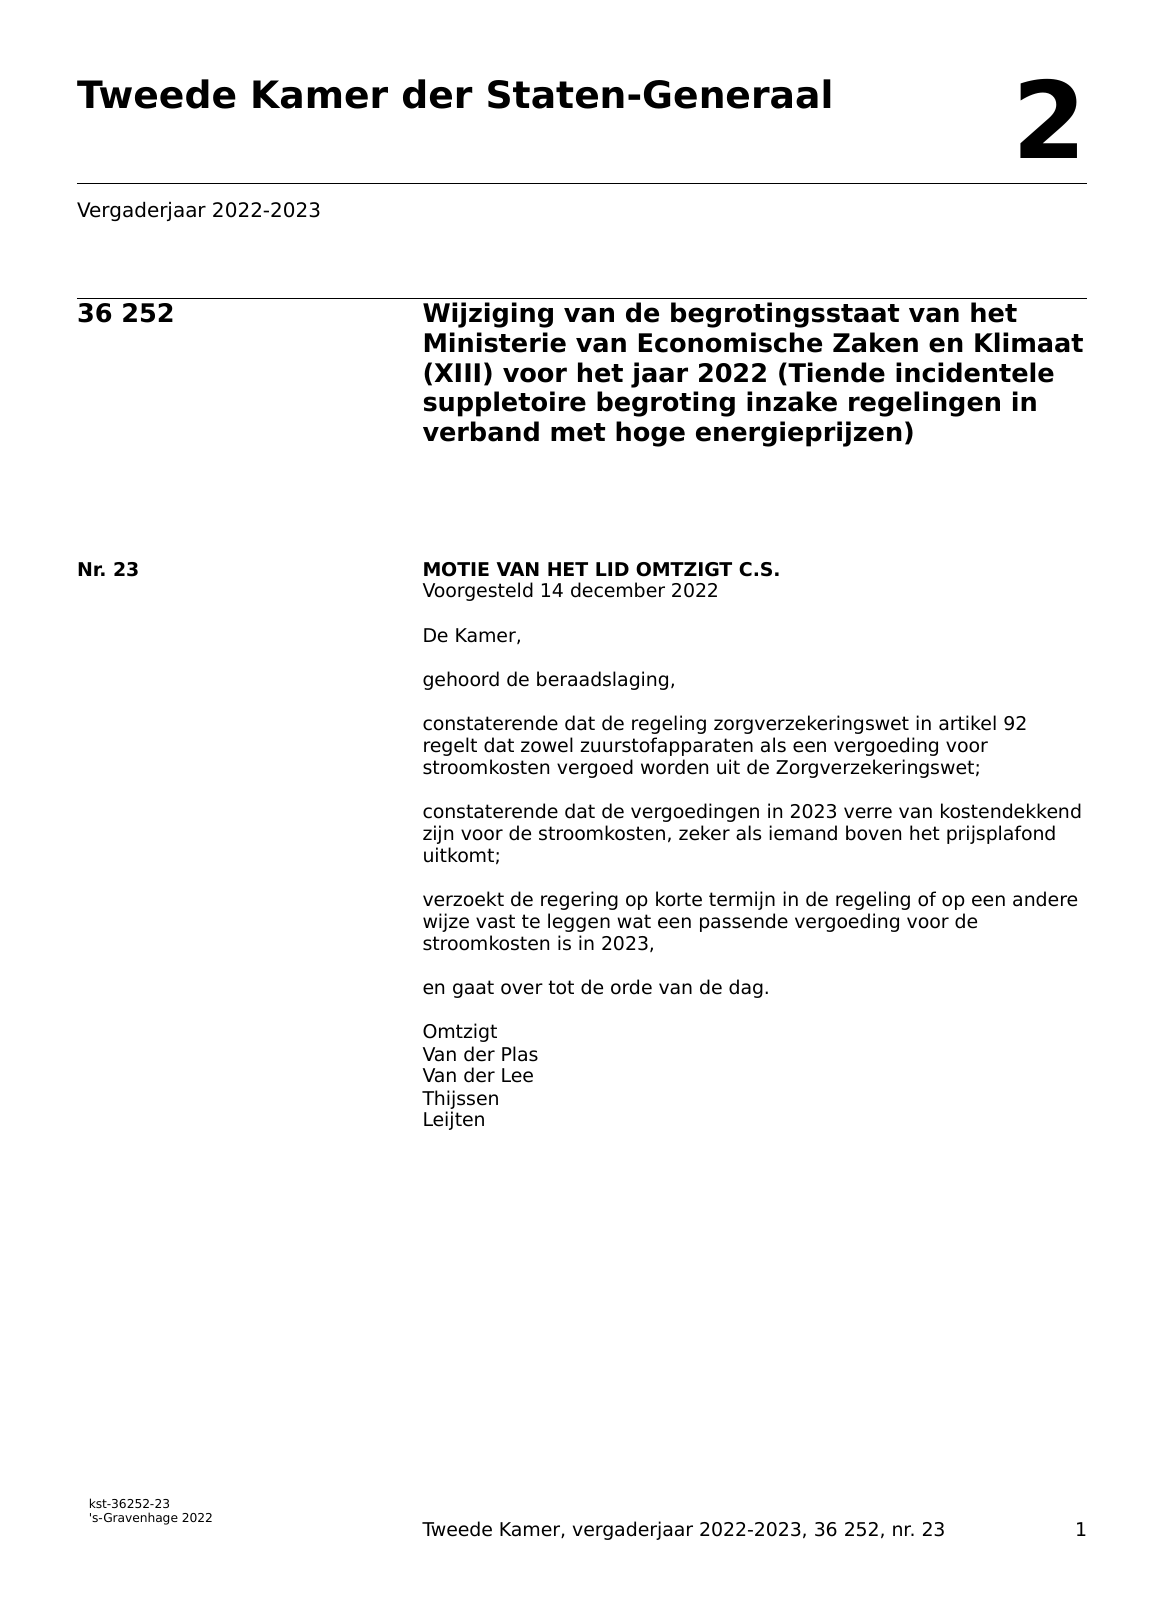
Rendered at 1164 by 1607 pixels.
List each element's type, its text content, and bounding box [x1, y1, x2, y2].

text en gaat over tot de orde van de dag. [422, 977, 1087, 999]
subtitle Nr. 23 MOTIE VAN HET LID OMTZIGT C.S. [77, 558, 1087, 580]
text De Kamer, [422, 624, 1087, 647]
subtitle 36 252 Wijziging van de begrotingsstaat van het Ministerie van Economische Zaken en Klimaat (XIII) voor het jaar 2022 (Tiende incidentele suppletoire begroting inzake regelingen in verband met hoge energieprijzen) [77, 299, 1087, 447]
text constaterende dat de vergoedingen in 2023 verre van kostendekkend zijn voor de stroomkosten, zeker als iemand boven het prijsplafond uitkomt; [422, 801, 1087, 867]
text Van der Lee [422, 1065, 1087, 1087]
table_cell Vergaderjaar 2022-2023 [77, 184, 1087, 298]
text 's-Gravenhage 2022 [88, 1511, 323, 1525]
text Van der Plas [422, 1043, 1087, 1065]
text constaterende dat de regeling zorgverzekeringswet in artikel 92 regelt dat zowel zuurstofapparaten als een vergoeding voor stroomkosten vergoed worden uit de Zorgverzekeringswet; [422, 713, 1087, 779]
text Thijssen [422, 1087, 1087, 1109]
text Omtzigt [422, 1021, 1087, 1043]
text gehoord de beraadslaging, [422, 669, 1087, 691]
text kst-36252-23 [88, 1497, 323, 1511]
text Leijten [422, 1109, 1087, 1131]
table_header 2 [886, 59, 1087, 183]
table_header Tweede Kamer der Staten-Generaal [77, 59, 886, 183]
text verzoekt de regering op korte termijn in de regeling of op een andere wijze vast te leggen wat een passende vergoeding voor de stroomkosten is in 2023, [422, 889, 1087, 955]
text Voorgesteld 14 december 2022 [422, 580, 1087, 602]
